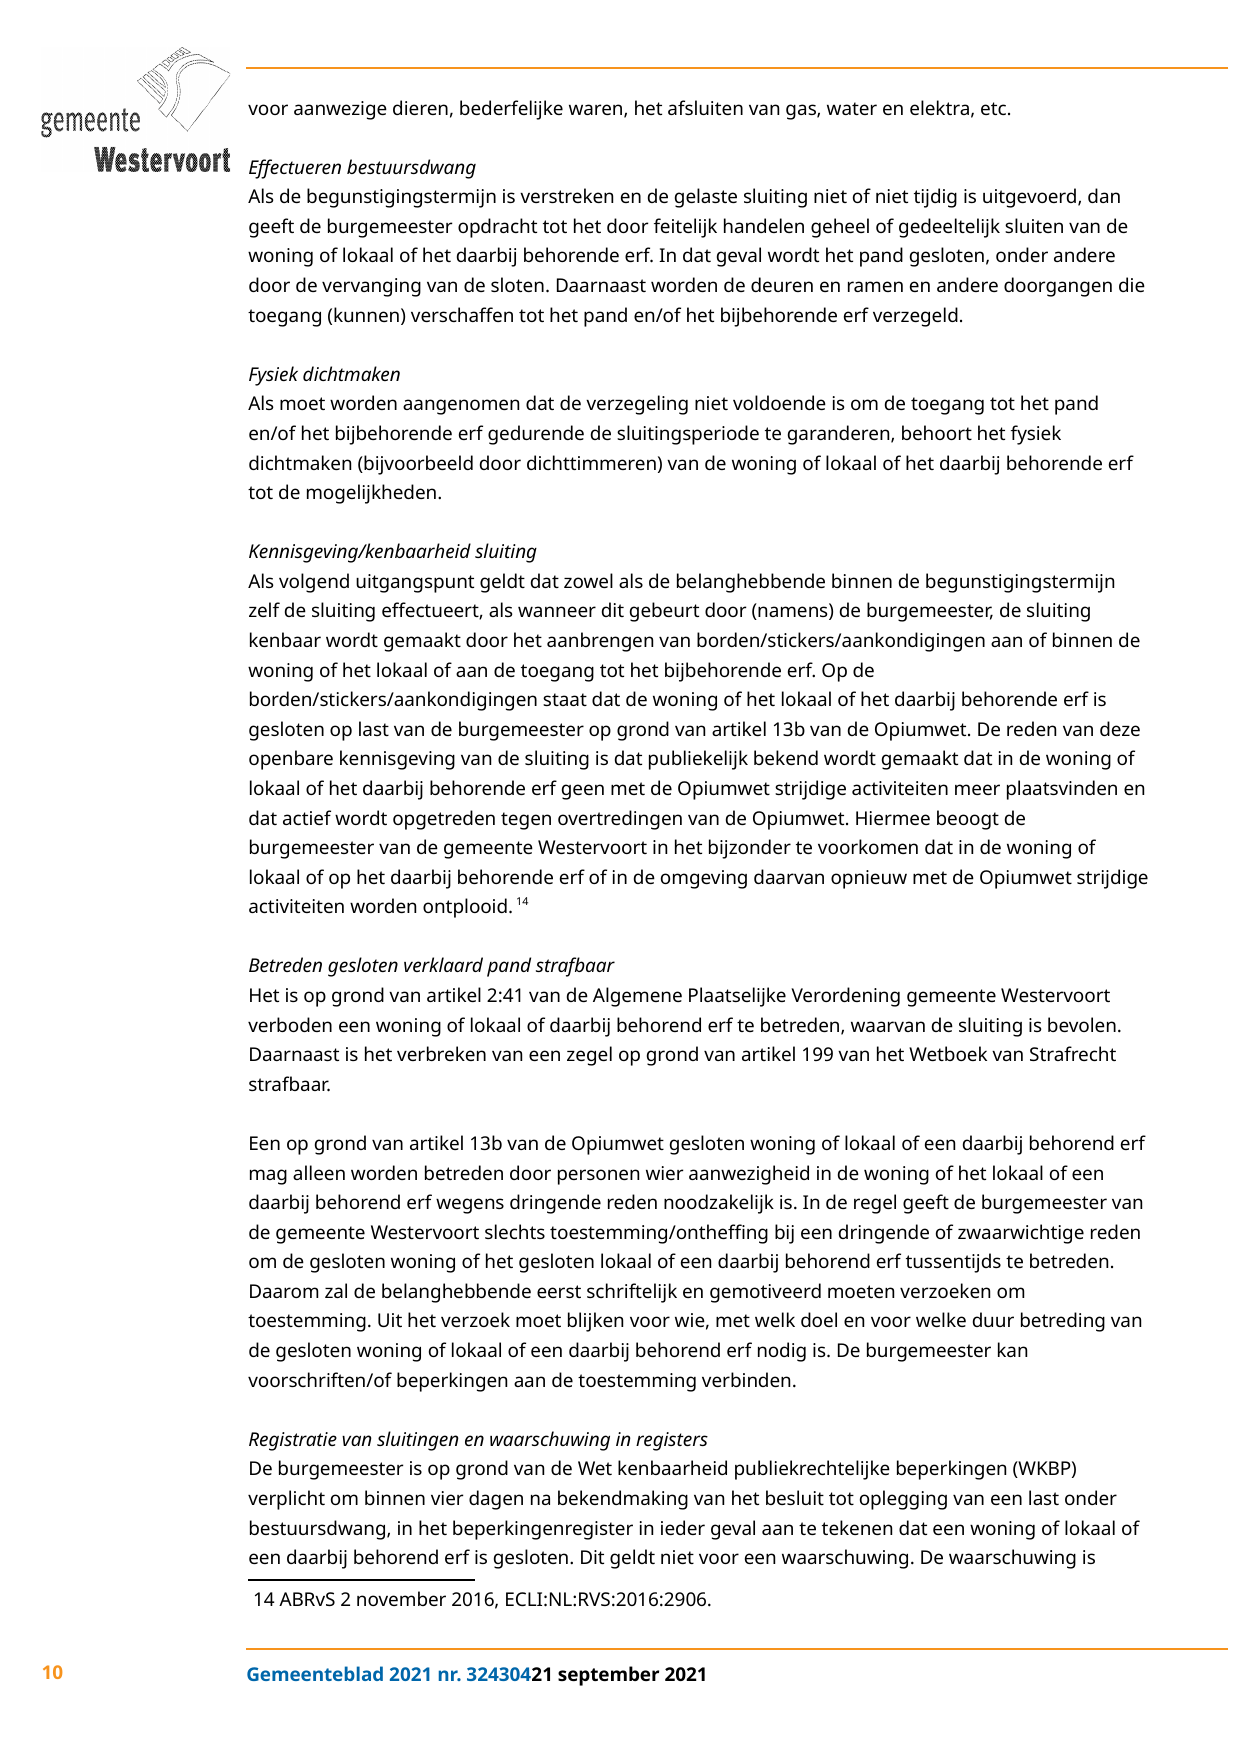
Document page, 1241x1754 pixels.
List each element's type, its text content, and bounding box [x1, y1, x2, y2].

text Als moet worden aangenomen dat de verzegeling niet voldoende is om de toegang tot het pand en/of het bijbehorende erf gedurende de sluitingsperiode te garanderen, behoort het fysiek dichtmaken (bijvoorbeeld door dichttimmeren) van de woning of lokaal of het daarbij behorende erf tot de mogelijkheden. [248, 391, 1152, 505]
text Fysiek dichtmaken [248, 361, 1152, 387]
text Een op grond van artikel 13b van de Opiumwet gesloten woning of lokaal of een daarbij behorend erf mag alleen worden betreden door personen wier aanwezigheid in de woning of het lokaal of een daarbij behorend erf wegens dringende reden noodzakelijk is. In de regel geeft de burgemeester van de gemeente Westervoort slechts toestemming/ontheffing bij een dringende of zwaarwichtige reden om de gesloten woning of het gesloten lokaal of een daarbij behorend erf tussentijds te betreden. Daarom zal de belanghebbende eerst schriftelijk en gemotiveerd moeten verzoeken om toestemming. Uit het verzoek moet blijken voor wie, met welk doel en voor welke duur betreding van de gesloten woning of lokaal of een daarbij behorend erf nodig is. De burgemeester kan voorschriften/of beperkingen aan de toestemming verbinden. [248, 1130, 1152, 1393]
text Als volgend uitgangspunt geldt dat zowel als de belanghebbende binnen de begunstigingstermijn zelf de sluiting effectueert, als wanneer dit gebeurt door (namens) de burgemeester, de sluiting kenbaar wordt gemaakt door het aanbrengen van borden/stickers/aankondigingen aan of binnen de woning of het lokaal of aan de toegang tot het bijbehorende erf. Op de borden/stickers/aankondigingen staat dat de woning of het lokaal of het daarbij behorende erf is gesloten op last van de burgemeester op grond van artikel 13b van de Opiumwet. De reden van deze openbare kennisgeving van de sluiting is dat publiekelijk bekend wordt gemaakt dat in de woning of lokaal of het daarbij behorende erf geen met de Opiumwet strijdige activiteiten meer plaatsvinden en dat actief wordt opgetreden tegen overtredingen van de Opiumwet. Hiermee beoogt de burgemeester van de gemeente Westervoort in het bijzonder te voorkomen dat in de woning of lokaal of op het daarbij behorende erf of in de omgeving daarvan opnieuw met de Opiumwet strijdige activiteiten worden ontplooid. [248, 568, 1152, 919]
picture [41, 47, 231, 172]
text Effectueren bestuursdwang [248, 154, 1152, 180]
text voor aanwezige dieren, bederfelijke waren, het afsluiten van gas, water en elektra, etc. [248, 95, 1152, 121]
text Als de begunstigingstermijn is verstreken en de gelaste sluiting niet of niet tijdig is uitgevoerd, dan geeft de burgemeester opdracht tot het door feitelijk handelen geheel of gedeeltelijk sluiten van de woning of lokaal of het daarbij behorende erf. In dat geval wordt het pand gesloten, onder andere door de vervanging van de sloten. Daarnaast worden de deuren en ramen en andere doorgangen die toegang (kunnen) verschaffen tot het pand en/of het bijbehorende erf verzegeld. [248, 183, 1152, 328]
text Het is op grond van artikel 2:41 van de Algemene Plaatselijke Verordening gemeente Westervoort verboden een woning of lokaal of daarbij behorend erf te betreden, waarvan de sluiting is bevolen. Daarnaast is het verbreken van een zegel op grond van artikel 199 van het Wetboek van Strafrecht strafbaar. [248, 982, 1152, 1097]
text ABRvS 2 november 2016, ECLI:NL:RVS:2016:2906. [248, 1586, 1152, 1612]
text De burgemeester is op grond van de Wet kenbaarheid publiekrechtelijke beperkingen (WKBP) verplicht om binnen vier dagen na bekendmaking van het besluit tot oplegging van een last onder bestuursdwang, in het beperkingenregister in ieder geval aan te tekenen dat een woning of lokaal of een daarbij behorend erf is gesloten. Dit geldt niet voor een waarschuwing. De waarschuwing is [248, 1456, 1152, 1570]
text Registratie van sluitingen en waarschuwing in registers [248, 1426, 1152, 1452]
text Betreden gesloten verklaard pand strafbaar [248, 953, 1152, 978]
text Kennisgeving/kenbaarheid sluiting [248, 538, 1152, 564]
